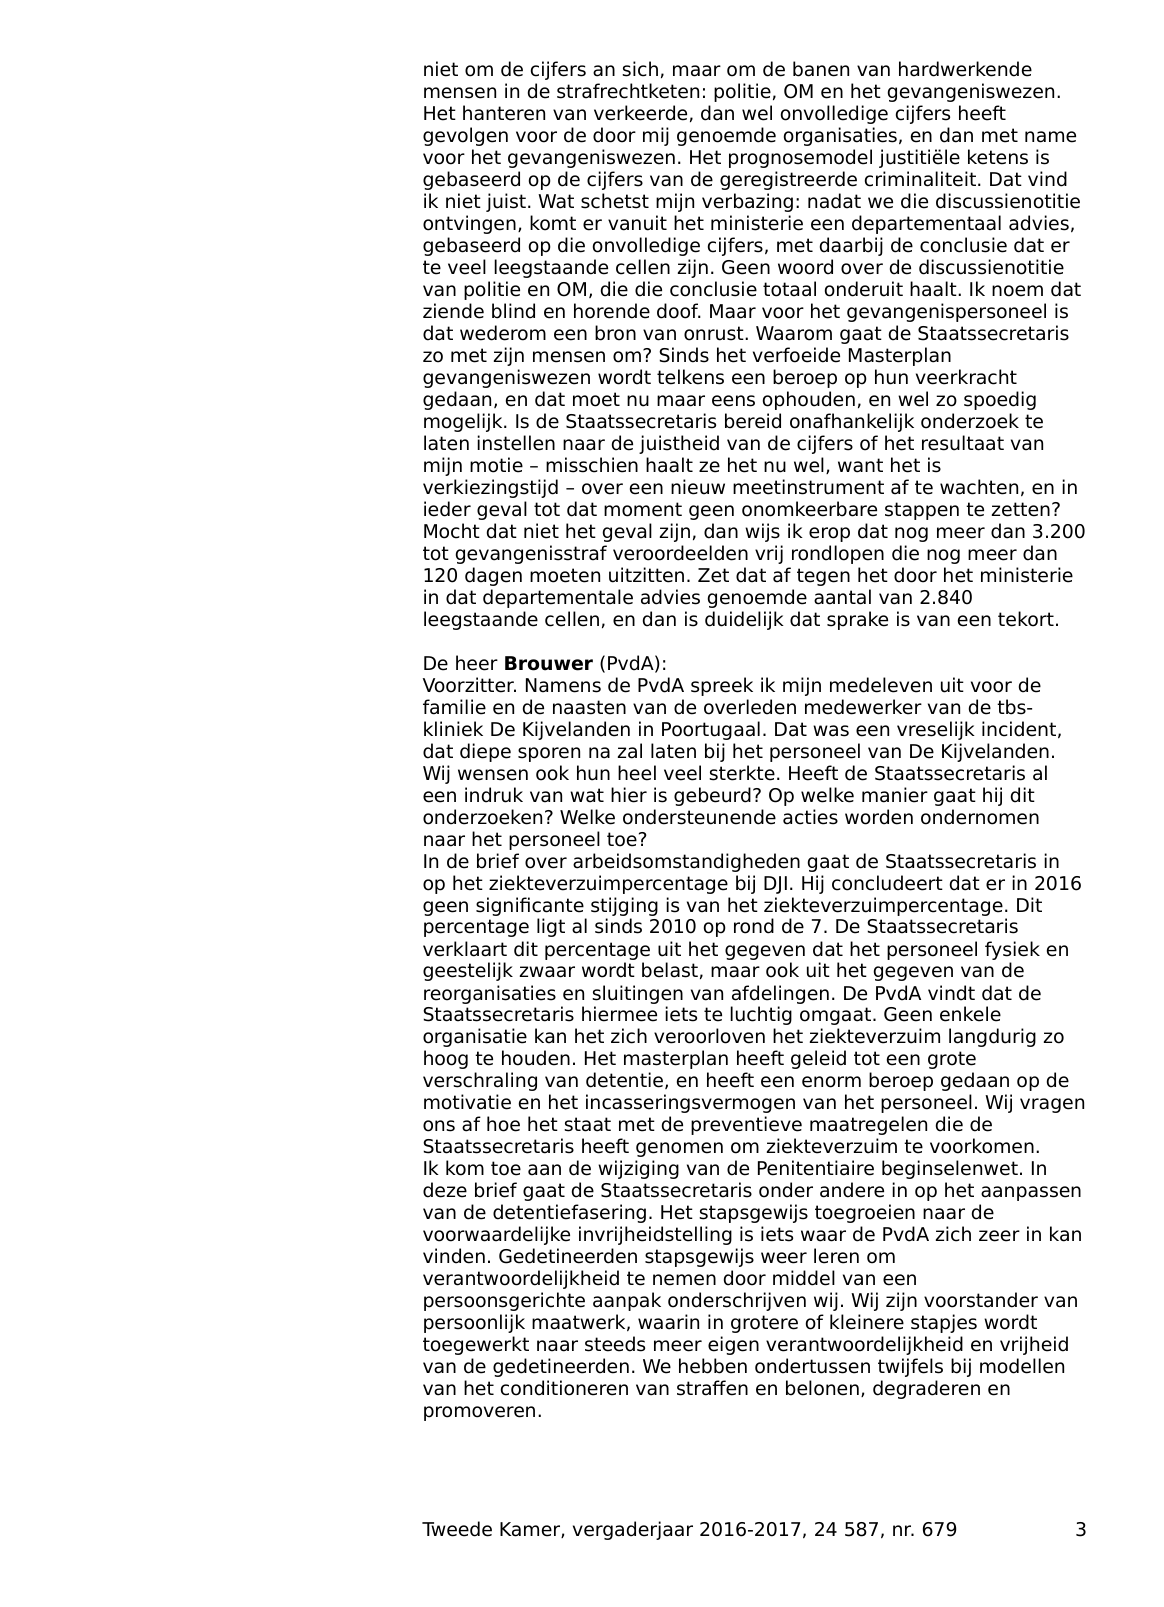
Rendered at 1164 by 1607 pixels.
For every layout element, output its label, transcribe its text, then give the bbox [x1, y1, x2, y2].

text De heer Brouwer (PvdA): [422, 653, 1087, 675]
text niet om de cijfers an sich, maar om de banen van hardwerkende mensen in de strafrechtketen: politie, OM en het gevangeniswezen. Het hanteren van verkeerde, dan wel onvolledige cijfers heeft gevolgen voor de door mij genoemde organisaties, en dan met name voor het gevangeniswezen. Het prognosemodel justitiële ketens is gebaseerd op de cijfers van de geregistreerde criminaliteit. Dat vind ik niet juist. Wat schetst mijn verbazing: nadat we die discussienotitie ontvingen, komt er vanuit het ministerie een departementaal advies, gebaseerd op die onvolledige cijfers, met daarbij de conclusie dat er te veel leegstaande cellen zijn. Geen woord over de discussienotitie van politie en OM, die die conclusie totaal onderuit haalt. Ik noem dat ziende blind en horende doof. Maar voor het gevangenispersoneel is dat wederom een bron van onrust. Waarom gaat de Staatssecretaris zo met zijn mensen om? Sinds het verfoeide Masterplan gevangeniswezen wordt telkens een beroep op hun veerkracht gedaan, en dat moet nu maar eens ophouden, en wel zo spoedig mogelijk. Is de Staatssecretaris bereid onafhankelijk onderzoek te laten instellen naar de juistheid van de cijfers of het resultaat van mijn motie – misschien haalt ze het nu wel, want het is verkiezingstijd – over een nieuw meetinstrument af te wachten, en in ieder geval tot dat moment geen onomkeerbare stappen te zetten? Mocht dat niet het geval zijn, dan wijs ik erop dat nog meer dan 3.200 tot gevangenisstraf veroordeelden vrij rondlopen die nog meer dan 120 dagen moeten uitzitten. Zet dat af tegen het door het ministerie in dat departementale advies genoemde aantal van 2.840 leegstaande cellen, en dan is duidelijk dat sprake is van een tekort. [422, 59, 1087, 631]
text Ik kom toe aan de wijziging van de Penitentiaire beginselenwet. In deze brief gaat de Staatssecretaris onder andere in op het aanpassen van de detentiefasering. Het stapsgewijs toegroeien naar de voorwaardelijke invrijheidstelling is iets waar de PvdA zich zeer in kan vinden. Gedetineerden stapsgewijs weer leren om verantwoordelijkheid te nemen door middel van een persoonsgerichte aanpak onderschrijven wij. Wij zijn voorstander van persoonlijk maatwerk, waarin in grotere of kleinere stapjes wordt toegewerkt naar steeds meer eigen verantwoordelijkheid en vrijheid van de gedetineerden. We hebben ondertussen twijfels bij modellen van het conditioneren van straffen en belonen, degraderen en promoveren. [422, 1158, 1087, 1422]
text In de brief over arbeidsomstandigheden gaat de Staatssecretaris in op het ziekteverzuimpercentage bij DJI. Hij concludeert dat er in 2016 geen significante stijging is van het ziekteverzuimpercentage. Dit percentage ligt al sinds 2010 op rond de 7. De Staatssecretaris verklaart dit percentage uit het gegeven dat het personeel fysiek en geestelijk zwaar wordt belast, maar ook uit het gegeven van de reorganisaties en sluitingen van afdelingen. De PvdA vindt dat de Staatssecretaris hiermee iets te luchtig omgaat. Geen enkele organisatie kan het zich veroorloven het ziekteverzuim langdurig zo hoog te houden. Het masterplan heeft geleid tot een grote verschraling van detentie, en heeft een enorm beroep gedaan op de motivatie en het incasseringsvermogen van het personeel. Wij vragen ons af hoe het staat met de preventieve maatregelen die de Staatssecretaris heeft genomen om ziekteverzuim te voorkomen. [422, 851, 1087, 1158]
text Voorzitter. Namens de PvdA spreek ik mijn medeleven uit voor de familie en de naasten van de overleden medewerker van de tbs-kliniek De Kijvelanden in Poortugaal. Dat was een vreselijk incident, dat diepe sporen na zal laten bij het personeel van De Kijvelanden. Wij wensen ook hun heel veel sterkte. Heeft de Staatssecretaris al een indruk van wat hier is gebeurd? Op welke manier gaat hij dit onderzoeken? Welke ondersteunende acties worden ondernomen naar het personeel toe? [422, 675, 1087, 851]
